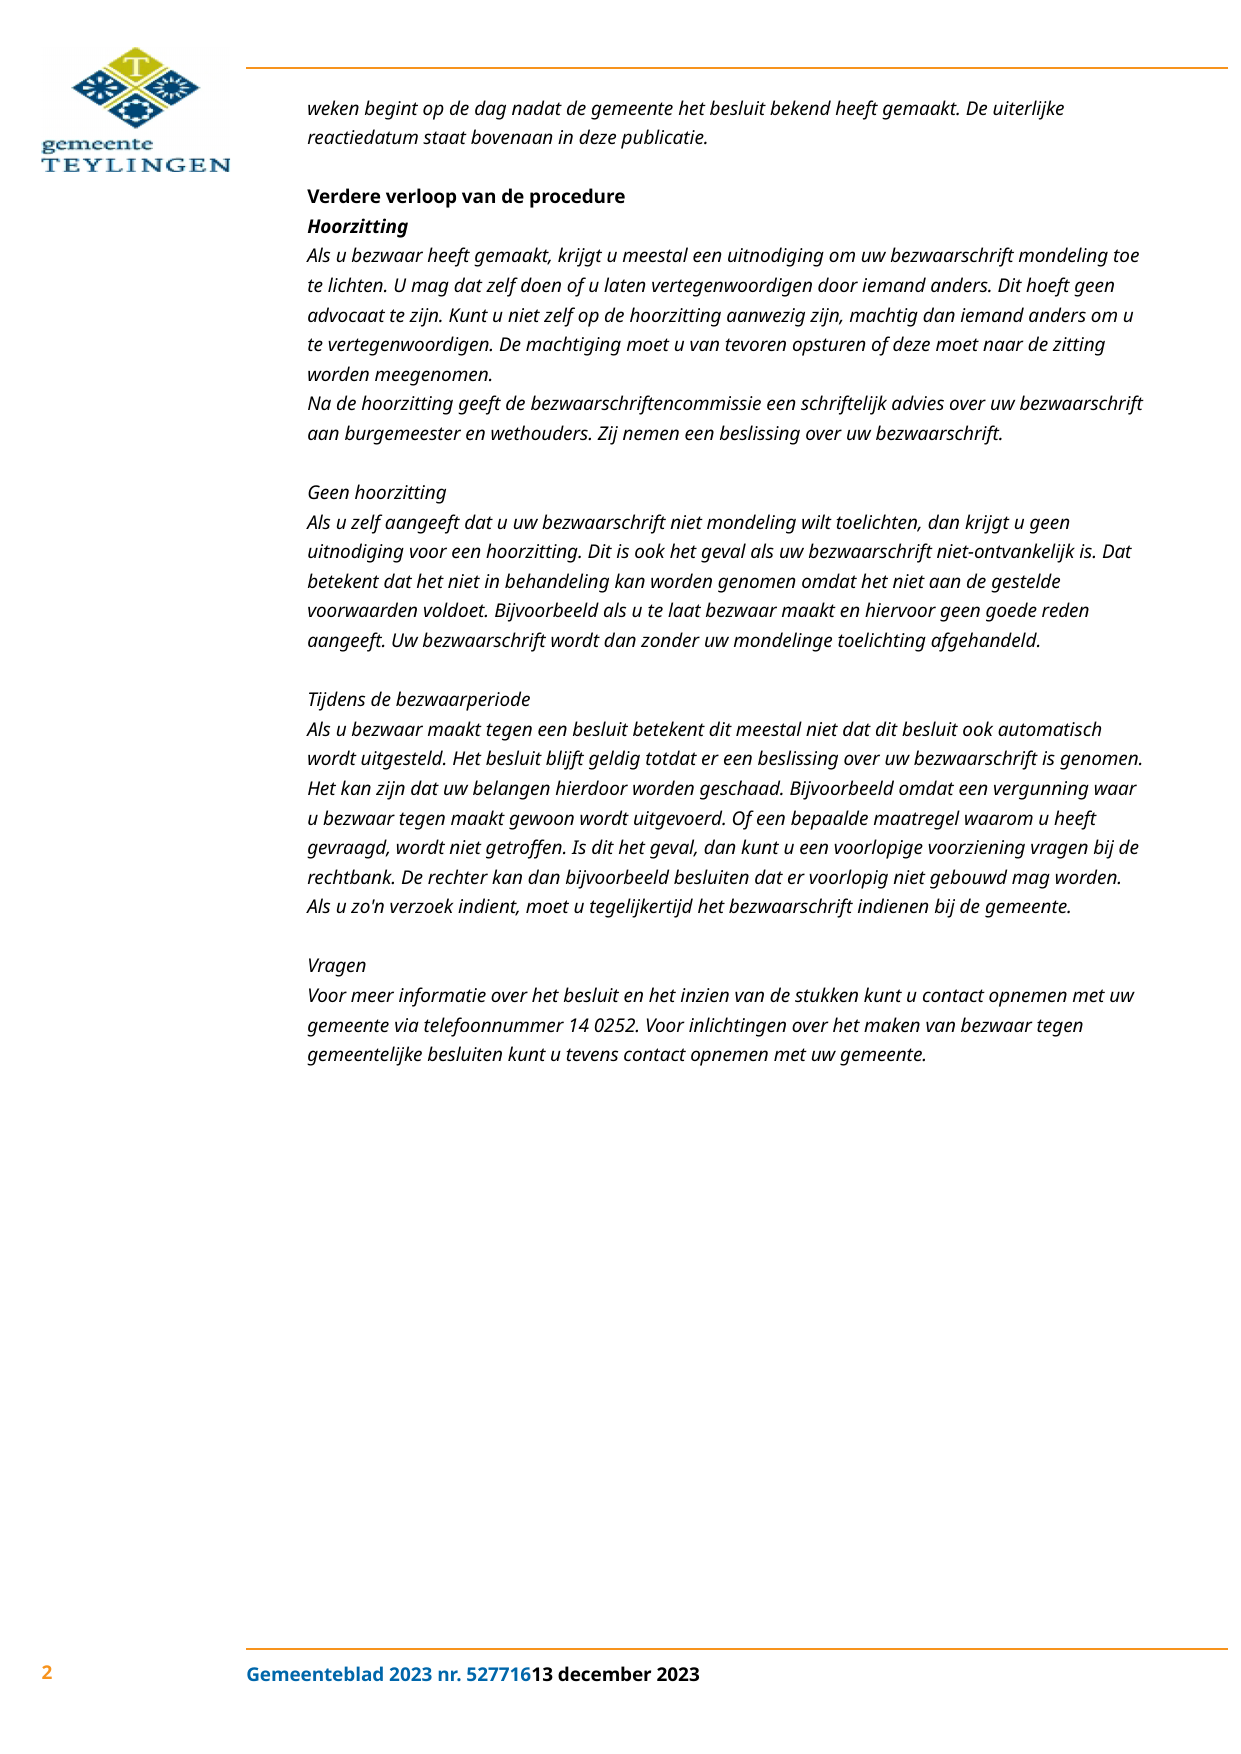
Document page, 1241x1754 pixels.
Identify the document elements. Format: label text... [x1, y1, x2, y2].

list Geen hoorzitting [248, 479, 1152, 505]
list Voor meer informatie over het besluit en het inzien van de stukken kunt u contact opnemen met uw gemeente via telefoonnummer 14 0252. Voor inlichtingen over het maken van bezwaar tegen gemeentelijke besluiten kunt u tevens contact opnemen met uw gemeente. [248, 982, 1152, 1067]
list Na de hoorzitting geeft de bezwaarschriftencommissie een schriftelijk advies over uw bezwaarschrift aan burgemeester en wethouders. Zij nemen een beslissing over uw bezwaarschrift. [248, 391, 1152, 446]
list Hoorzitting [248, 213, 1152, 239]
list weken begint op de dag nadat de gemeente het besluit bekend heeft gemaakt. De uiterlijke reactiedatum staat bovenaan in deze publicatie. [248, 95, 1152, 150]
picture [41, 47, 231, 172]
list Als u bezwaar maakt tegen een besluit betekent dit meestal niet dat dit besluit ook automatisch wordt uitgesteld. Het besluit blijft geldig totdat er een beslissing over uw bezwaarschrift is genomen. Het kan zijn dat uw belangen hierdoor worden geschaad. Bijvoorbeeld omdat een vergunning waar u bezwaar tegen maakt gewoon wordt uitgevoerd. Of een bepaalde maatregel waarom u heeft gevraagd, wordt niet getroffen. Is dit het geval, dan kunt u een voorlopige voorziening vragen bij de rechtbank. De rechter kan dan bijvoorbeeld besluiten dat er voorlopig niet gebouwd mag worden. Als u zo'n verzoek indient, moet u tegelijkertijd het bezwaarschrift indienen bij de gemeente. [248, 716, 1152, 919]
list Als u bezwaar heeft gemaakt, krijgt u meestal een uitnodiging om uw bezwaarschrift mondeling toe te lichten. U mag dat zelf doen of u laten vertegenwoordigen door iemand anders. Dit hoeft geen advocaat te zijn. Kunt u niet zelf op de hoorzitting aanwezig zijn, machtig dan iemand anders om u te vertegenwoordigen. De machtiging moet u van tevoren opsturen of deze moet naar de zitting worden meegenomen. [248, 243, 1152, 387]
list Verdere verloop van de procedure [248, 183, 1152, 209]
list Tijdens de bezwaarperiode [248, 686, 1152, 712]
list Vragen [248, 953, 1152, 978]
list Als u zelf aangeeft dat u uw bezwaarschrift niet mondeling wilt toelichten, dan krijgt u geen uitnodiging voor een hoorzitting. Dit is ook het geval als uw bezwaarschrift niet-ontvankelijk is. Dat betekent dat het niet in behandeling kan worden genomen omdat het niet aan de gestelde voorwaarden voldoet. Bijvoorbeeld als u te laat bezwaar maakt en hiervoor geen goede reden aangeeft. Uw bezwaarschrift wordt dan zonder uw mondelinge toelichting afgehandeld. [248, 509, 1152, 653]
